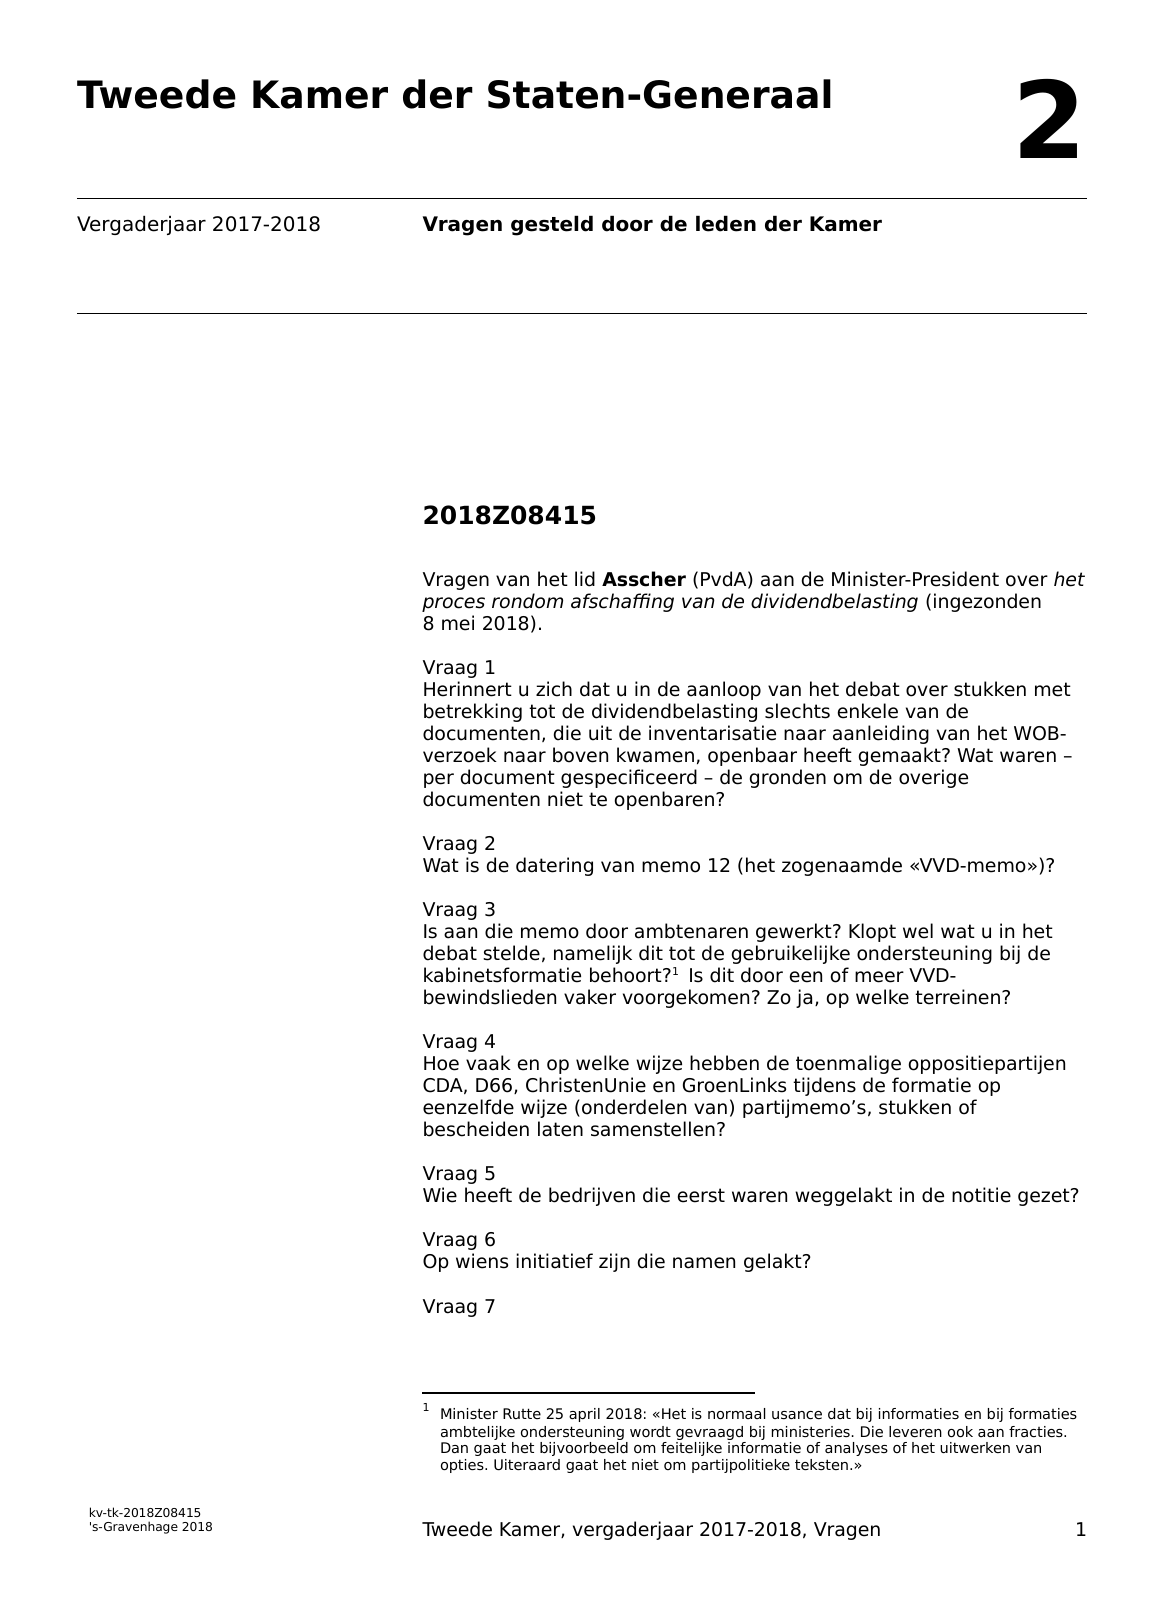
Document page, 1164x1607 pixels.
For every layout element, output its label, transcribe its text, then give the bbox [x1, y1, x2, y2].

table_header 2 [886, 59, 1087, 198]
text Vraag 3 [422, 899, 1087, 921]
text Vragen van het lid Asscher (PvdA) aan de Minister-President over het proces rondom afschaffing van de dividendbelasting (ingezonden 8 mei 2018). [422, 569, 1087, 635]
text Wat is de datering van memo 12 (het zogenaamde «VVD-memo»)? [422, 855, 1087, 877]
text Vraag 4 [422, 1031, 1087, 1053]
text 's-Gravenhage 2018 [88, 1520, 323, 1534]
text Herinnert u zich dat u in de aanloop van het debat over stukken met betrekking tot de dividendbelasting slechts enkele van de documenten, die uit de inventarisatie naar aanleiding van het WOB-verzoek naar boven kwamen, openbaar heeft gemaakt? Wat waren – per document gespecificeerd – de gronden om de overige documenten niet te openbaren? [422, 679, 1087, 811]
text Vraag 7 [422, 1296, 1087, 1317]
text Vraag 2 [422, 833, 1087, 855]
text kv-tk-2018Z08415 [88, 1506, 323, 1520]
table_header Tweede Kamer der Staten-Generaal [77, 59, 886, 198]
text Minister Rutte 25 april 2018: «Het is normaal usance dat bij informaties en bij formaties ambtelijke ondersteuning wordt gevraagd bij ministeries. Die leveren ook aan fracties. Dan gaat het bijvoorbeeld om feitelijke informatie of analyses of het uitwerken van opties. Uiteraard gaat het niet om partijpolitieke teksten.» [422, 1402, 1087, 1474]
table_cell Vragen gesteld door de leden der Kamer [422, 199, 1087, 313]
text Vraag 1 [422, 657, 1087, 679]
text Op wiens initiatief zijn die namen gelakt? [422, 1251, 1087, 1273]
table_cell Vergaderjaar 2017-2018 [77, 199, 422, 313]
text Is aan die memo door ambtenaren gewerkt? Klopt wel wat u in het debat stelde, namelijk dit tot de gebruikelijke ondersteuning bij de kabinetsformatie behoort? Is dit door een of meer VVD-bewindslieden vaker voorgekomen? Zo ja, op welke terreinen? [422, 921, 1087, 1009]
text Vraag 6 [422, 1229, 1087, 1251]
text 2018Z08415 [422, 501, 1087, 531]
text Vraag 5 [422, 1163, 1087, 1185]
text Hoe vaak en op welke wijze hebben de toenmalige oppositiepartijen CDA, D66, ChristenUnie en GroenLinks tijdens de formatie op eenzelfde wijze (onderdelen van) partijmemo’s, stukken of bescheiden laten samenstellen? [422, 1053, 1087, 1141]
text Wie heeft de bedrijven die eerst waren weggelakt in de notitie gezet? [422, 1185, 1087, 1207]
